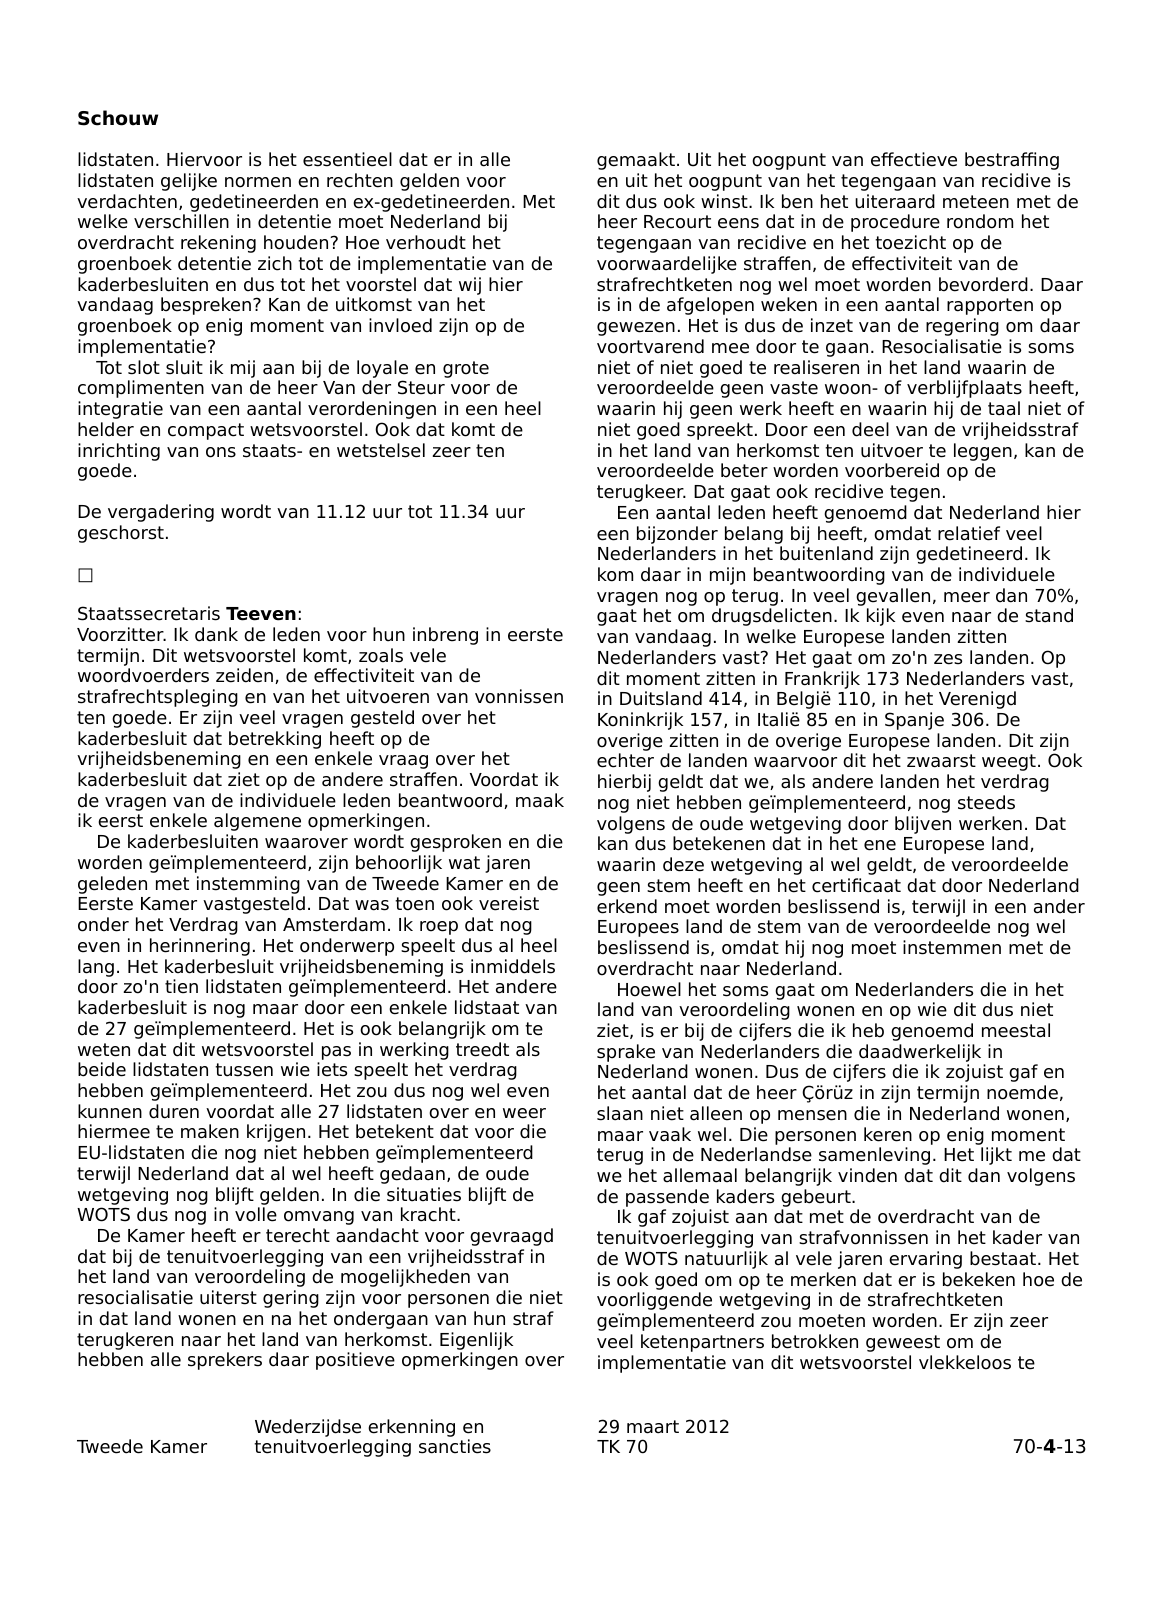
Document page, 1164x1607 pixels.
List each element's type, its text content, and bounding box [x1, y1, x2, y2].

text lidstaten. Hiervoor is het essentieel dat er in alle lidstaten gelijke normen en rechten gelden voor verdachten, gedetineerden en ex-gedetineerden. Met welke verschillen in detentie moet Nederland bij overdracht rekening houden? Hoe verhoudt het groenboek detentie zich tot de implementatie van de kaderbesluiten en dus tot het voorstel dat wij hier vandaag bespreken? Kan de uitkomst van het groenboek op enig moment van invloed zijn op de implementatie? [77, 150, 567, 357]
text Ik gaf zojuist aan dat met de overdracht van de tenuitvoerlegging van strafvonnissen in het kader van de WOTS natuurlijk al vele jaren ervaring bestaat. Het is ook goed om op te merken dat er is bekeken hoe de voorliggende wetgeving in de strafrechtketen geïmplementeerd zou moeten worden. Er zijn zeer veel ketenpartners betrokken geweest om de implementatie van dit wetsvoorstel vlekkeloos te [596, 1207, 1087, 1373]
text Staatssecretaris Teeven: [77, 604, 567, 625]
text □ [77, 563, 567, 584]
text Hoewel het soms gaat om Nederlanders die in het land van veroordeling wonen en op wie dit dus niet ziet, is er bij de cijfers die ik heb genoemd meestal sprake van Nederlanders die daadwerkelijk in Nederland wonen. Dus de cijfers die ik zojuist gaf en het aantal dat de heer Çörüz in zijn termijn noemde, slaan niet alleen op mensen die in Nederland wonen, maar vaak wel. Die personen keren op enig moment terug in de Nederlandse samenleving. Het lijkt me dat we het allemaal belangrijk vinden dat dit dan volgens de passende kaders gebeurt. [596, 979, 1087, 1207]
text gemaakt. Uit het oogpunt van effectieve bestraffing en uit het oogpunt van het tegengaan van recidive is dit dus ook winst. Ik ben het uiteraard meteen met de heer Recourt eens dat in de procedure rondom het tegengaan van recidive en het toezicht op de voorwaardelijke straffen, de effectiviteit van de strafrechtketen nog wel moet worden bevorderd. Daar is in de afgelopen weken in een aantal rapporten op gewezen. Het is dus de inzet van de regering om daar voortvarend mee door te gaan. Resocialisatie is soms niet of niet goed te realiseren in het land waarin de veroordeelde geen vaste woon- of verblijfplaats heeft, waarin hij geen werk heeft en waarin hij de taal niet of niet goed spreekt. Door een deel van de vrijheidsstraf in het land van herkomst ten uitvoer te leggen, kan de veroordeelde beter worden voorbereid op de terugkeer. Dat gaat ook recidive tegen. [596, 150, 1087, 503]
text Tot slot sluit ik mij aan bij de loyale en grote complimenten van de heer Van der Steur voor de integratie van een aantal verordeningen in een heel helder en compact wetsvoorstel. Ook dat komt de inrichting van ons staats- en wetstelsel zeer ten goede. [77, 357, 567, 482]
text De vergadering wordt van 11.12 uur tot 11.34 uur geschorst. [77, 502, 567, 543]
text Voorzitter. Ik dank de leden voor hun inbreng in eerste termijn. Dit wetsvoorstel komt, zoals vele woordvoerders zeiden, de effectiviteit van de strafrechtspleging en van het uitvoeren van vonnissen ten goede. Er zijn veel vragen gesteld over het kaderbesluit dat betrekking heeft op de vrijheidsbeneming en een enkele vraag over het kaderbesluit dat ziet op de andere straffen. Voordat ik de vragen van de individuele leden beantwoord, maak ik eerst enkele algemene opmerkingen. [77, 625, 567, 832]
text De kaderbesluiten waarover wordt gesproken en die worden geïmplementeerd, zijn behoorlijk wat jaren geleden met instemming van de Tweede Kamer en de Eerste Kamer vastgesteld. Dat was toen ook vereist onder het Verdrag van Amsterdam. Ik roep dat nog even in herinnering. Het onderwerp speelt dus al heel lang. Het kaderbesluit vrijheidsbeneming is inmiddels door zo'n tien lidstaten geïmplementeerd. Het andere kaderbesluit is nog maar door een enkele lidstaat van de 27 geïmplementeerd. Het is ook belangrijk om te weten dat dit wetsvoorstel pas in werking treedt als beide lidstaten tussen wie iets speelt het verdrag hebben geïmplementeerd. Het zou dus nog wel even kunnen duren voordat alle 27 lidstaten over en weer hiermee te maken krijgen. Het betekent dat voor die EU-lidstaten die nog niet hebben geïmplementeerd terwijl Nederland dat al wel heeft gedaan, de oude wetgeving nog blijft gelden. In die situaties blijft de WOTS dus nog in volle omvang van kracht. [77, 832, 567, 1226]
text Een aantal leden heeft genoemd dat Nederland hier een bijzonder belang bij heeft, omdat relatief veel Nederlanders in het buitenland zijn gedetineerd. Ik kom daar in mijn beantwoording van de individuele vragen nog op terug. In veel gevallen, meer dan 70%, gaat het om drugsdelicten. Ik kijk even naar de stand van vandaag. In welke Europese landen zitten Nederlanders vast? Het gaat om zo'n zes landen. Op dit moment zitten in Frankrijk 173 Nederlanders vast, in Duitsland 414, in België 110, in het Verenigd Koninkrijk 157, in Italië 85 en in Spanje 306. De overige zitten in de overige Europese landen. Dit zijn echter de landen waarvoor dit het zwaarst weegt. Ook hierbij geldt dat we, als andere landen het verdrag nog niet hebben geïmplementeerd, nog steeds volgens de oude wetgeving door blijven werken. Dat kan dus betekenen dat in het ene Europese land, waarin deze wetgeving al wel geldt, de veroordeelde geen stem heeft en het certificaat dat door Nederland erkend moet worden beslissend is, terwijl in een ander Europees land de stem van de veroordeelde nog wel beslissend is, omdat hij nog moet instemmen met de overdracht naar Nederland. [596, 503, 1087, 979]
text De Kamer heeft er terecht aandacht voor gevraagd dat bij de tenuitvoerlegging van een vrijheidsstraf in het land van veroordeling de mogelijkheden van resocialisatie uiterst gering zijn voor personen die niet in dat land wonen en na het ondergaan van hun straf terugkeren naar het land van herkomst. Eigenlijk hebben alle sprekers daar positieve opmerkingen over [77, 1226, 567, 1371]
